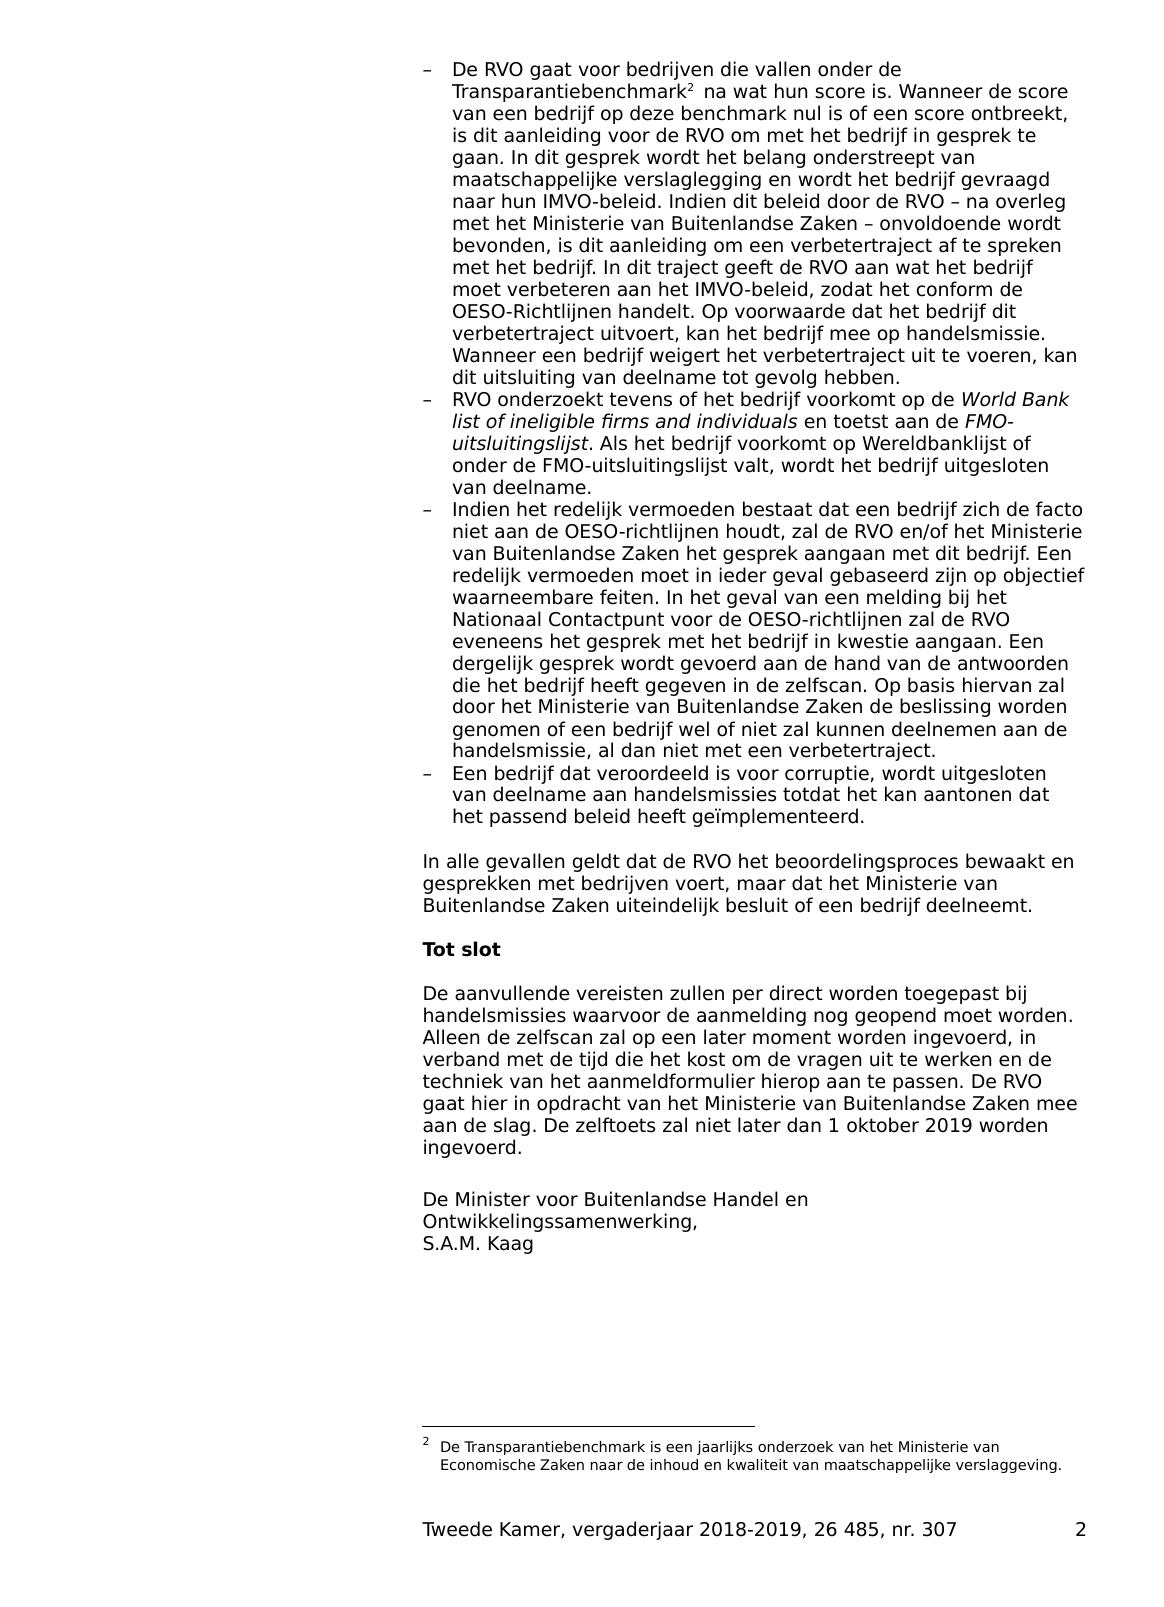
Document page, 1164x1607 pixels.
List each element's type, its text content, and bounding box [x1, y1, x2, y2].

text De Transparantiebenchmark is een jaarlijks onderzoek van het Ministerie van Economische Zaken naar de inhoud en kwaliteit van maatschappelijke verslaggeving. [422, 1435, 1087, 1474]
text – De RVO gaat voor bedrijven die vallen onder de Transparantiebenchmark na wat hun score is. Wanneer de score van een bedrijf op deze benchmark nul is of een score ontbreekt, is dit aanleiding voor de RVO om met het bedrijf in gesprek te gaan. In dit gesprek wordt het belang onderstreept van maatschappelijke verslaglegging en wordt het bedrijf gevraagd naar hun IMVO-beleid. Indien dit beleid door de RVO – na overleg met het Ministerie van Buitenlandse Zaken – onvoldoende wordt bevonden, is dit aanleiding om een verbetertraject af te spreken met het bedrijf. In dit traject geeft de RVO aan wat het bedrijf moet verbeteren aan het IMVO-beleid, zodat het conform de OESO-Richtlijnen handelt. Op voorwaarde dat het bedrijf dit verbetertraject uitvoert, kan het bedrijf mee op handelsmissie. Wanneer een bedrijf weigert het verbetertraject uit te voeren, kan dit uitsluiting van deelname tot gevolg hebben. [422, 59, 1087, 389]
text In alle gevallen geldt dat de RVO het beoordelingsproces bewaakt en gesprekken met bedrijven voert, maar dat het Ministerie van Buitenlandse Zaken uiteindelijk besluit of een bedrijf deelneemt. [422, 851, 1087, 916]
text De aanvullende vereisten zullen per direct worden toegepast bij handelsmissies waarvoor de aanmelding nog geopend moet worden. Alleen de zelfscan zal op een later moment worden ingevoerd, in verband met de tijd die het kost om de vragen uit te werken en de techniek van het aanmeldformulier hierop aan te passen. De RVO gaat hier in opdracht van het Ministerie van Buitenlandse Zaken mee aan de slag. De zelftoets zal niet later dan 1 oktober 2019 worden ingevoerd. [422, 983, 1087, 1159]
text – Een bedrijf dat veroordeeld is voor corruptie, wordt uitgesloten van deelname aan handelsmissies totdat het kan aantonen dat het passend beleid heeft geïmplementeerd. [422, 762, 1087, 828]
text – Indien het redelijk vermoeden bestaat dat een bedrijf zich de facto niet aan de OESO-richtlijnen houdt, zal de RVO en/of het Ministerie van Buitenlandse Zaken het gesprek aangaan met dit bedrijf. Een redelijk vermoeden moet in ieder geval gebaseerd zijn op objectief waarneembare feiten. In het geval van een melding bij het Nationaal Contactpunt voor de OESO-richtlijnen zal de RVO eveneens het gesprek met het bedrijf in kwestie aangaan. Een dergelijk gesprek wordt gevoerd aan de hand van de antwoorden die het bedrijf heeft gegeven in de zelfscan. Op basis hiervan zal door het Ministerie van Buitenlandse Zaken de beslissing worden genomen of een bedrijf wel of niet zal kunnen deelnemen aan de handelsmissie, al dan niet met een verbetertraject. [422, 499, 1087, 762]
text De Minister voor Buitenlandse Handel en Ontwikkelingssamenwerking, S.A.M. Kaag [422, 1189, 1087, 1254]
text – RVO onderzoekt tevens of het bedrijf voorkomt op de World Bank list of ineligible firms and individuals en toetst aan de FMO-uitsluitingslijst. Als het bedrijf voorkomt op Wereldbanklijst of onder de FMO-uitsluitingslijst valt, wordt het bedrijf uitgesloten van deelname. [422, 389, 1087, 499]
subtitle Tot slot [422, 939, 1087, 961]
